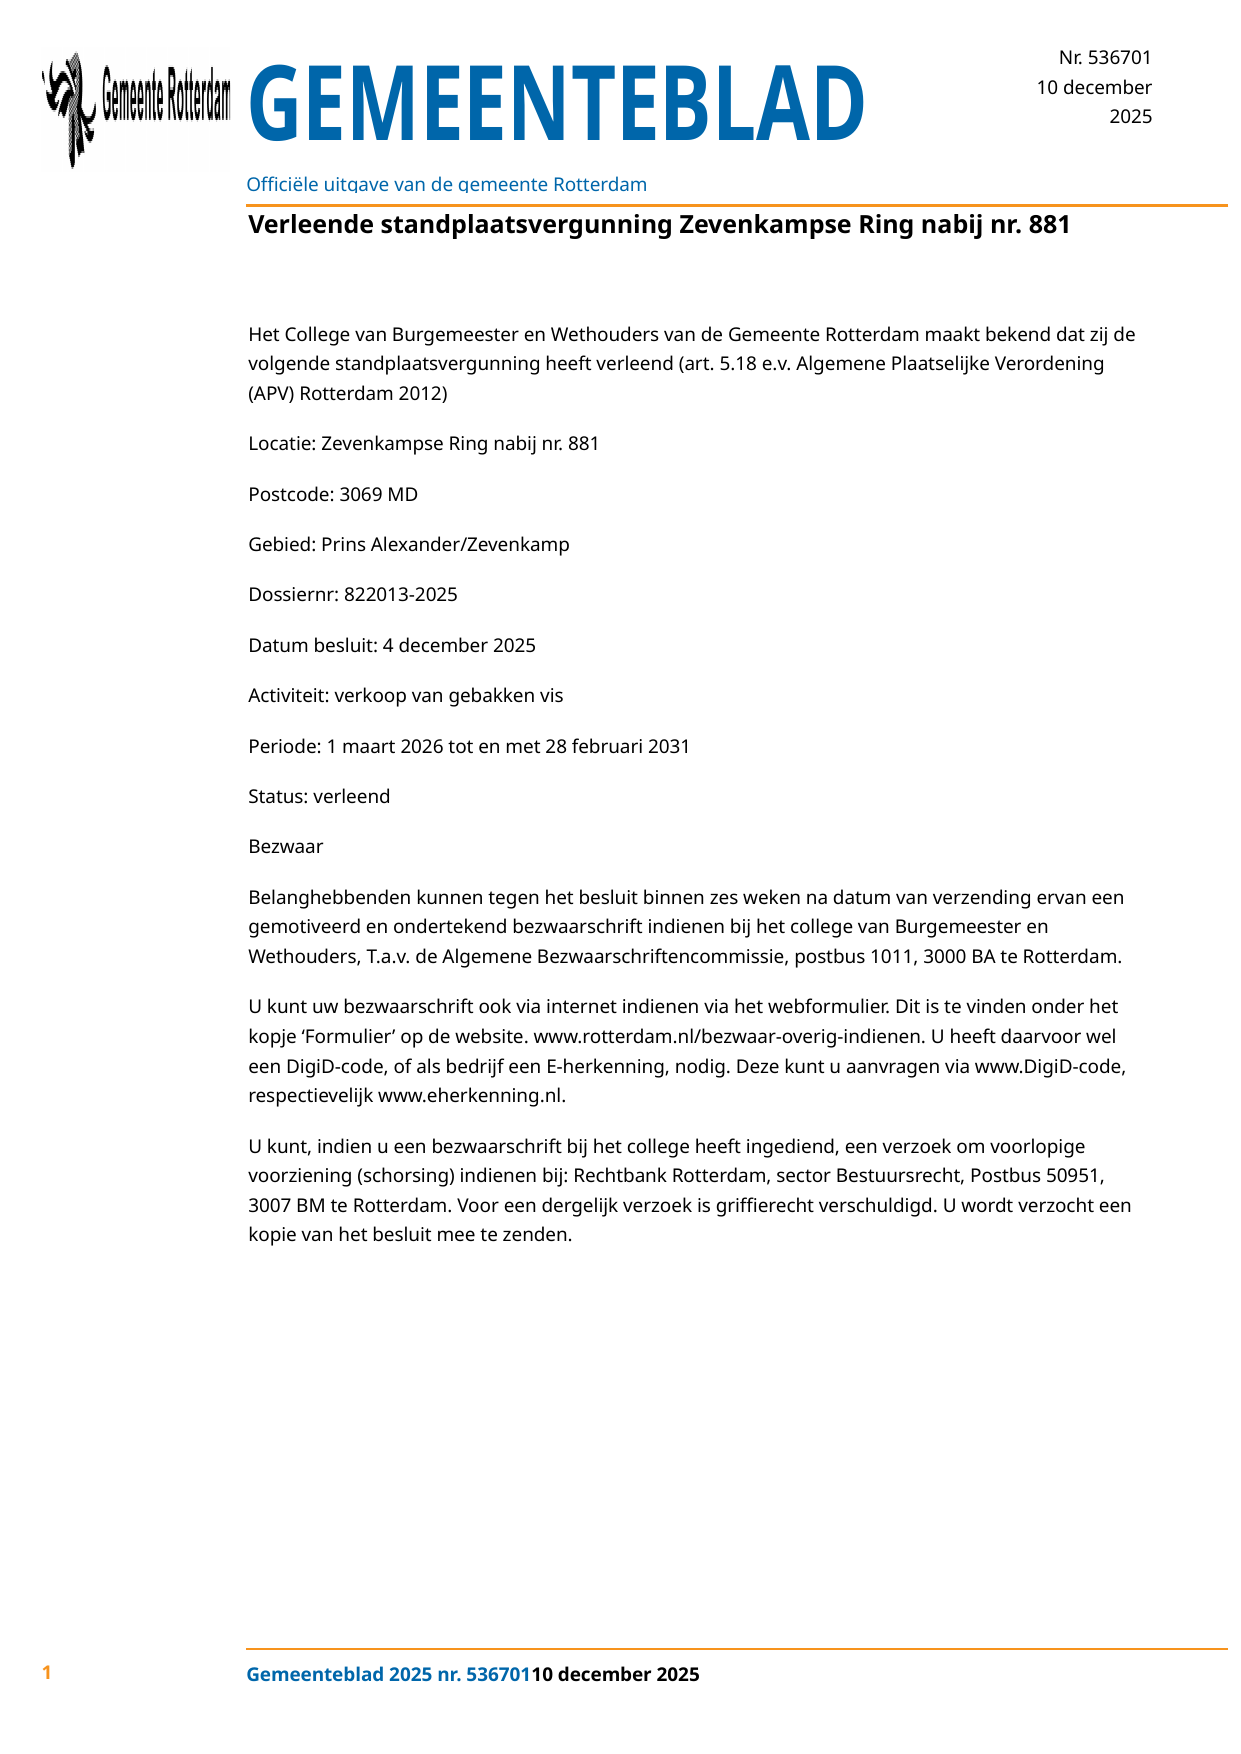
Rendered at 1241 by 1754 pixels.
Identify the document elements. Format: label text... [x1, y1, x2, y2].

text Datum besluit: 4 december 2025 [248, 632, 1152, 658]
text U kunt uw bezwaarschrift ook via internet indienen via het webformulier. Dit is te vinden onder het kopje ‘Formulier’ op de website. www.rotterdam.nl/bezwaar-overig-indienen. U heeft daarvoor wel een DigiD-code, of als bedrijf een E-herkenning, nodig. Deze kunt u aanvragen via www.DigiD-code, respectievelijk www.eherkenning.nl. [248, 994, 1152, 1108]
text Belanghebbenden kunnen tegen het besluit binnen zes weken na datum van verzending ervan een gemotiveerd en ondertekend bezwaarschrift indienen bij het college van Burgemeester en Wethouders, T.a.v. de Algemene Bezwaarschriftencommissie, postbus 1011, 3000 BA te Rotterdam. [248, 884, 1152, 969]
text Activiteit: verkoop van gebakken vis [248, 682, 1152, 708]
text Status: verleend [248, 783, 1152, 809]
text U kunt, indien u een bezwaarschrift bij het college heeft ingediend, een verzoek om voorlopige voorziening (schorsing) indienen bij: Rechtbank Rotterdam, sector Bestuursrecht, Postbus 50951, 3007 BM te Rotterdam. Voor een dergelijk verzoek is griffierecht verschuldigd. U wordt verzocht een kopie van het besluit mee te zenden. [248, 1133, 1152, 1247]
picture [41, 47, 231, 172]
text Dossiernr: 822013-2025 [248, 582, 1152, 607]
text Bezwaar [248, 834, 1152, 859]
text Gebied: Prins Alexander/Zevenkamp [248, 531, 1152, 557]
text Het College van Burgemeester en Wethouders van de Gemeente Rotterdam maakt bekend dat zij de volgende standplaatsvergunning heeft verleend (art. 5.18 e.v. Algemene Plaatselijke Verordening (APV) Rotterdam 2012) [248, 321, 1152, 406]
text Verleende standplaatsvergunning Zevenkampse Ring nabij nr. 881 [248, 207, 1152, 241]
text Postcode: 3069 MD [248, 481, 1152, 506]
text Locatie: Zevenkampse Ring nabij nr. 881 [248, 430, 1152, 456]
text Periode: 1 maart 2026 tot en met 28 februari 2031 [248, 733, 1152, 758]
